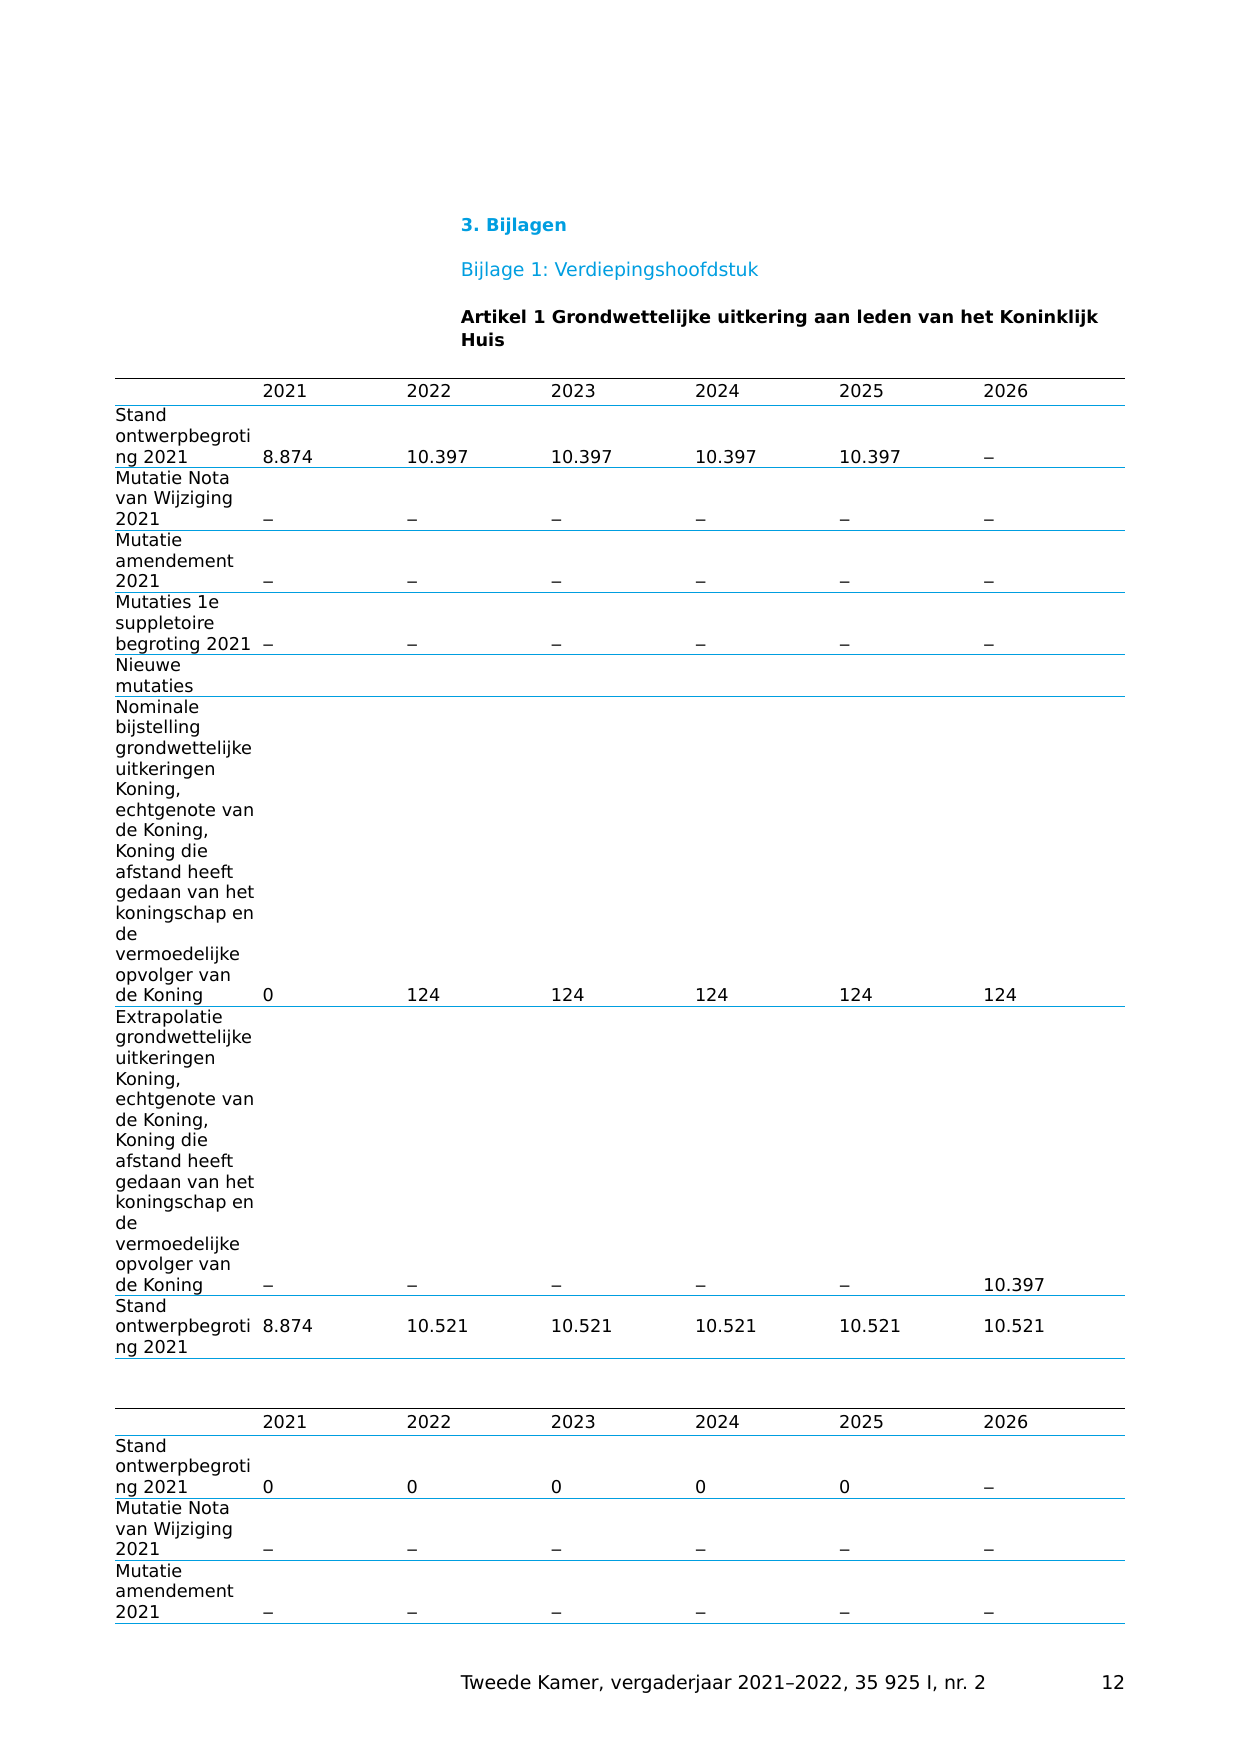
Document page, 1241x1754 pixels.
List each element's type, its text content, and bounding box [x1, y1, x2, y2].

table_cell [259, 655, 403, 696]
table_cell ‒ [404, 1007, 548, 1295]
table_cell Stand ontwerpbegroting 2021 [115, 1296, 259, 1358]
table_cell [404, 655, 548, 696]
table_cell 0 [548, 1436, 692, 1498]
table_cell ‒ [404, 1561, 548, 1622]
table_cell ‒ [980, 593, 1125, 654]
table_cell 8.874 [259, 1296, 403, 1358]
table_cell ‒ [259, 531, 403, 592]
table_cell ‒ [404, 593, 548, 654]
table_cell ‒ [259, 593, 403, 654]
table_cell 2025 [836, 1409, 980, 1435]
table_cell 2023 [548, 1409, 692, 1435]
table_header Tabel 8 Ontvangsten niet-beleidsartikel (bedragen x € 1.000) [115, 1383, 1125, 1408]
table_cell 0 [259, 697, 403, 1006]
table_cell 8.874 [259, 406, 403, 467]
table_cell Mutatie amendement 2021 [115, 531, 259, 592]
table_cell 10.397 [548, 406, 692, 467]
table_cell 2025 [836, 379, 980, 405]
table_cell 2022 [404, 379, 548, 405]
table_cell ‒ [548, 1007, 692, 1295]
table_cell ‒ [404, 468, 548, 529]
table_cell ‒ [836, 531, 980, 592]
table_cell ‒ [980, 1561, 1125, 1622]
table_header Tabel 7 Uitgaven niet-beleidsartikel (bedragen x € 1.000) [115, 353, 1125, 378]
table_cell Stand ontwerpbegroting 2021 [115, 1436, 259, 1498]
table_cell 2023 [548, 379, 692, 405]
table_cell 2024 [692, 379, 836, 405]
table_cell 124 [404, 697, 548, 1006]
table_cell ‒ [259, 468, 403, 529]
table_cell ‒ [404, 531, 548, 592]
table_cell ‒ [980, 1436, 1125, 1498]
table_cell Nominale bijstelling grondwettelijke uitkeringen Koning, echtgenote van de Koning, Koning die afstand heeft gedaan van het koningschap en de vermoedelijke opvolger van de Koning [115, 697, 259, 1006]
table_cell ‒ [548, 593, 692, 654]
table_cell 10.521 [404, 1296, 548, 1358]
table_cell ‒ [836, 1499, 980, 1560]
table_cell ‒ [404, 1499, 548, 1560]
table_cell [115, 379, 259, 405]
table_cell 124 [548, 697, 692, 1006]
table_cell [836, 655, 980, 696]
table_cell ‒ [692, 1561, 836, 1622]
title 3. Bijlagen [461, 213, 1125, 236]
table_cell ‒ [980, 406, 1125, 467]
table_cell 0 [692, 1436, 836, 1498]
table_cell Mutatie Nota van Wijziging 2021 [115, 468, 259, 529]
table_cell 10.521 [980, 1296, 1125, 1358]
table_cell 0 [259, 1436, 403, 1498]
table_cell Extrapolatie grondwettelijke uitkeringen Koning, echtgenote van de Koning, Koning die afstand heeft gedaan van het koningschap en de vermoedelijke opvolger van de Koning [115, 1007, 259, 1295]
table_cell 2022 [404, 1409, 548, 1435]
table_cell 10.397 [980, 1007, 1125, 1295]
table_cell Nieuwe mutaties [115, 655, 259, 696]
table_cell 10.521 [548, 1296, 692, 1358]
table_cell 10.521 [836, 1296, 980, 1358]
table_cell ‒ [980, 468, 1125, 529]
title Bijlage 1: Verdiepingshoofdstuk [461, 259, 1125, 281]
table_cell Mutaties 1e suppletoire begroting 2021 [115, 593, 259, 654]
table_cell ‒ [548, 1499, 692, 1560]
table_cell 124 [980, 697, 1125, 1006]
table_cell 2026 [980, 379, 1125, 405]
table_cell ‒ [836, 1561, 980, 1622]
table_cell ‒ [259, 1499, 403, 1560]
table_cell 0 [404, 1436, 548, 1498]
table_cell 10.521 [692, 1296, 836, 1358]
table_cell ‒ [692, 593, 836, 654]
table_cell Mutatie Nota van Wijziging 2021 [115, 1499, 259, 1560]
table_cell 2021 [259, 1409, 403, 1435]
table_cell ‒ [692, 531, 836, 592]
table_cell ‒ [692, 1499, 836, 1560]
table_cell 10.397 [836, 406, 980, 467]
table_cell ‒ [548, 1561, 692, 1622]
table_cell ‒ [548, 531, 692, 592]
table_cell ‒ [692, 468, 836, 529]
table_cell Stand ontwerpbegroting 2021 [115, 406, 259, 467]
table_cell ‒ [259, 1007, 403, 1295]
table_cell Mutatie amendement 2021 [115, 1561, 259, 1622]
table_cell ‒ [836, 468, 980, 529]
table_cell [692, 655, 836, 696]
table_cell ‒ [259, 1561, 403, 1622]
table_cell 2024 [692, 1409, 836, 1435]
table_cell 10.397 [404, 406, 548, 467]
table_cell 124 [836, 697, 980, 1006]
table_cell 2021 [259, 379, 403, 405]
table_cell ‒ [980, 1499, 1125, 1560]
text Artikel 1 Grondwettelijke uitkering aan leden van het Koninklijk Huis [461, 305, 1125, 351]
table_cell 124 [692, 697, 836, 1006]
table_cell 0 [836, 1436, 980, 1498]
table_cell 2026 [980, 1409, 1125, 1435]
table_cell [115, 1409, 259, 1435]
table_cell ‒ [836, 1007, 980, 1295]
table_cell 10.397 [692, 406, 836, 467]
table_cell ‒ [980, 531, 1125, 592]
table_cell ‒ [836, 593, 980, 654]
table_cell ‒ [692, 1007, 836, 1295]
table_cell ‒ [548, 468, 692, 529]
table_cell [548, 655, 692, 696]
table_cell [980, 655, 1125, 696]
